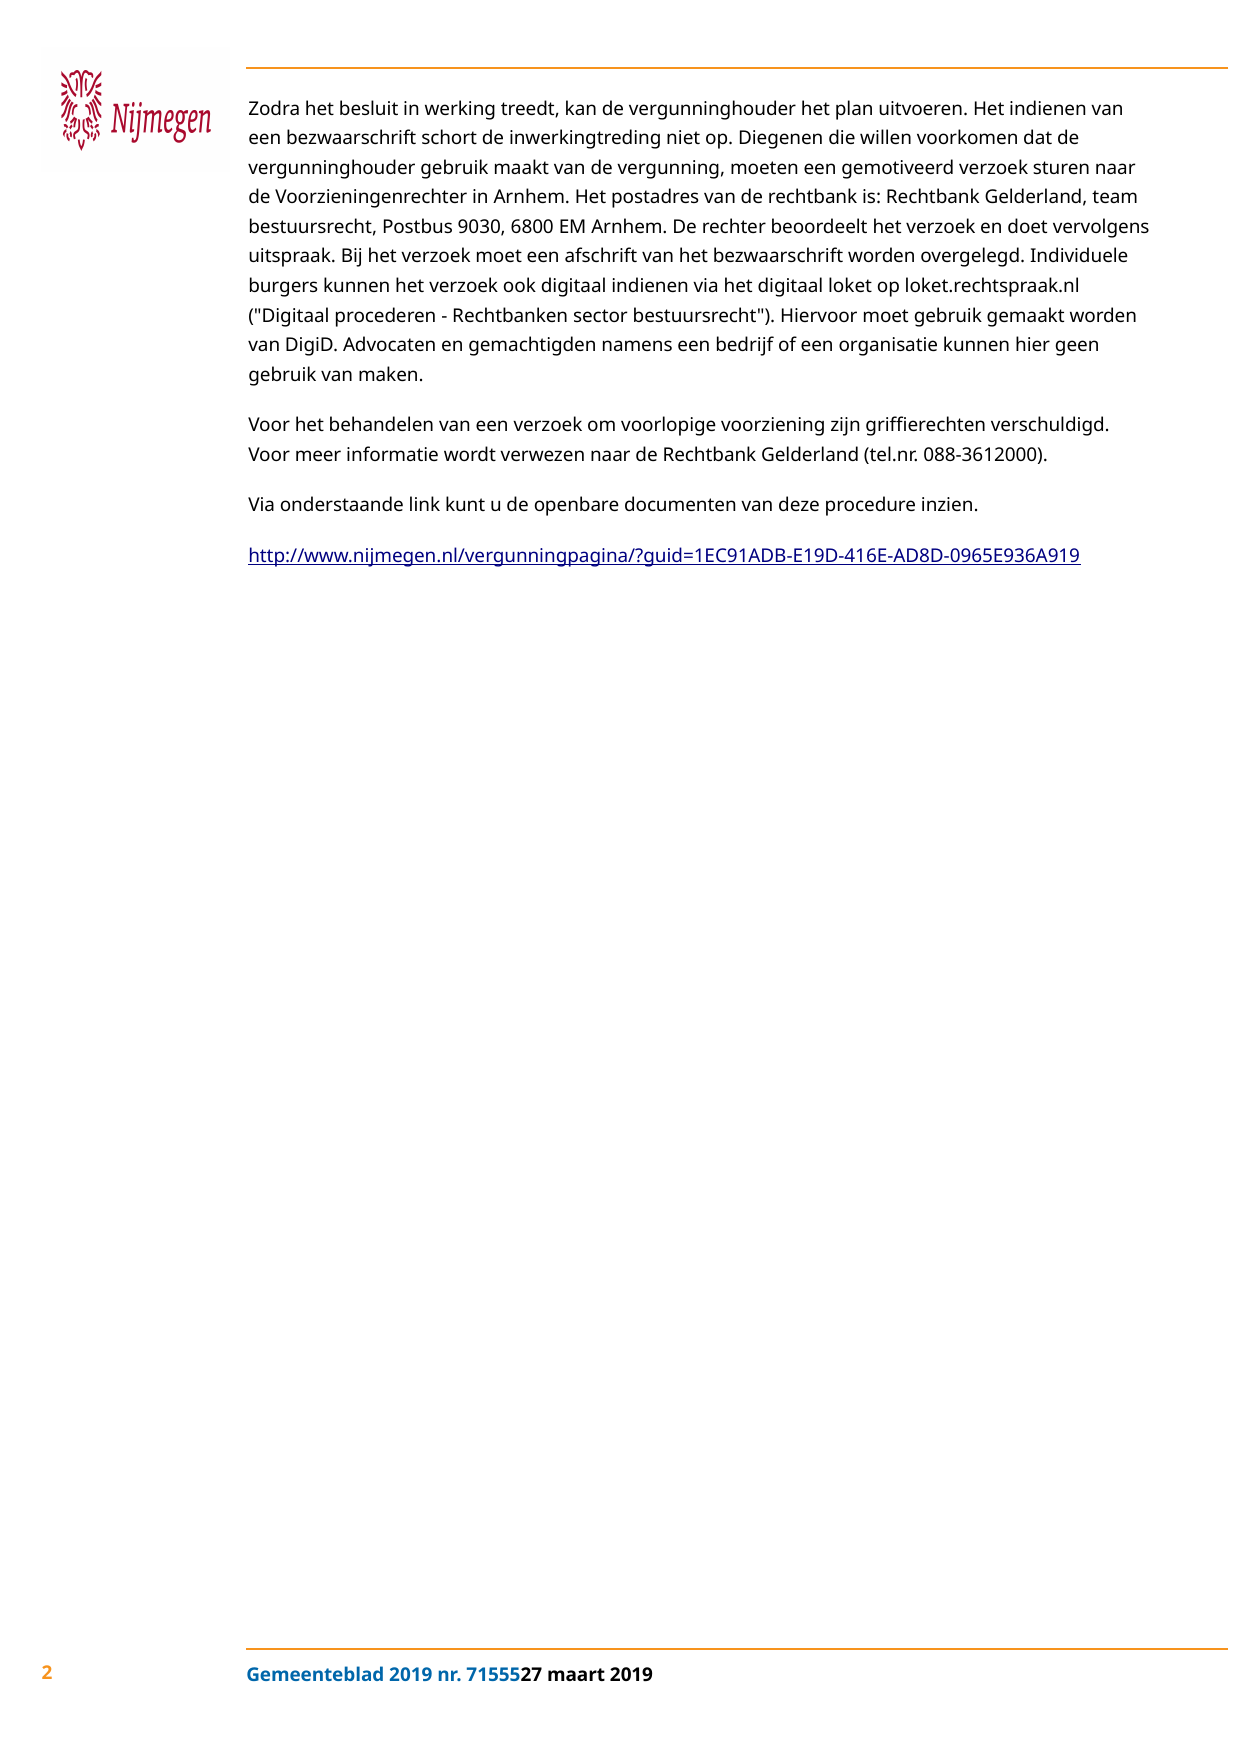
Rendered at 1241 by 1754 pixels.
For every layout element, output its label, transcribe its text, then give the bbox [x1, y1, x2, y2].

text http://www.nijmegen.nl/vergunningpagina/?guid=1EC91ADB-E19D-416E-AD8D-0965E936A919 [248, 542, 1152, 568]
text Via onderstaande link kunt u de openbare documenten van deze procedure inzien. [248, 491, 1152, 517]
picture [41, 47, 231, 172]
text Voor het behandelen van een verzoek om voorlopige voorziening zijn griffierechten verschuldigd. Voor meer informatie wordt verwezen naar de Rechtbank Gelderland (tel.nr. 088-3612000). [248, 411, 1152, 467]
text Zodra het besluit in werking treedt, kan de vergunninghouder het plan uitvoeren. Het indienen van een bezwaarschrift schort de inwerkingtreding niet op. Diegenen die willen voorkomen dat de vergunninghouder gebruik maakt van de vergunning, moeten een gemotiveerd verzoek sturen naar de Voorzieningenrechter in Arnhem. Het postadres van de rechtbank is: Rechtbank Gelderland, team bestuursrecht, Postbus 9030, 6800 EM Arnhem. De rechter beoordeelt het verzoek en doet vervolgens uitspraak. Bij het verzoek moet een afschrift van het bezwaarschrift worden overgelegd. Individuele burgers kunnen het verzoek ook digitaal indienen via het digitaal loket op loket.rechtspraak.nl ("Digitaal procederen - Rechtbanken sector bestuursrecht"). Hiervoor moet gebruik gemaakt worden van DigiD. Advocaten en gemachtigden namens een bedrijf of een organisatie kunnen hier geen gebruik van maken. [248, 95, 1152, 387]
